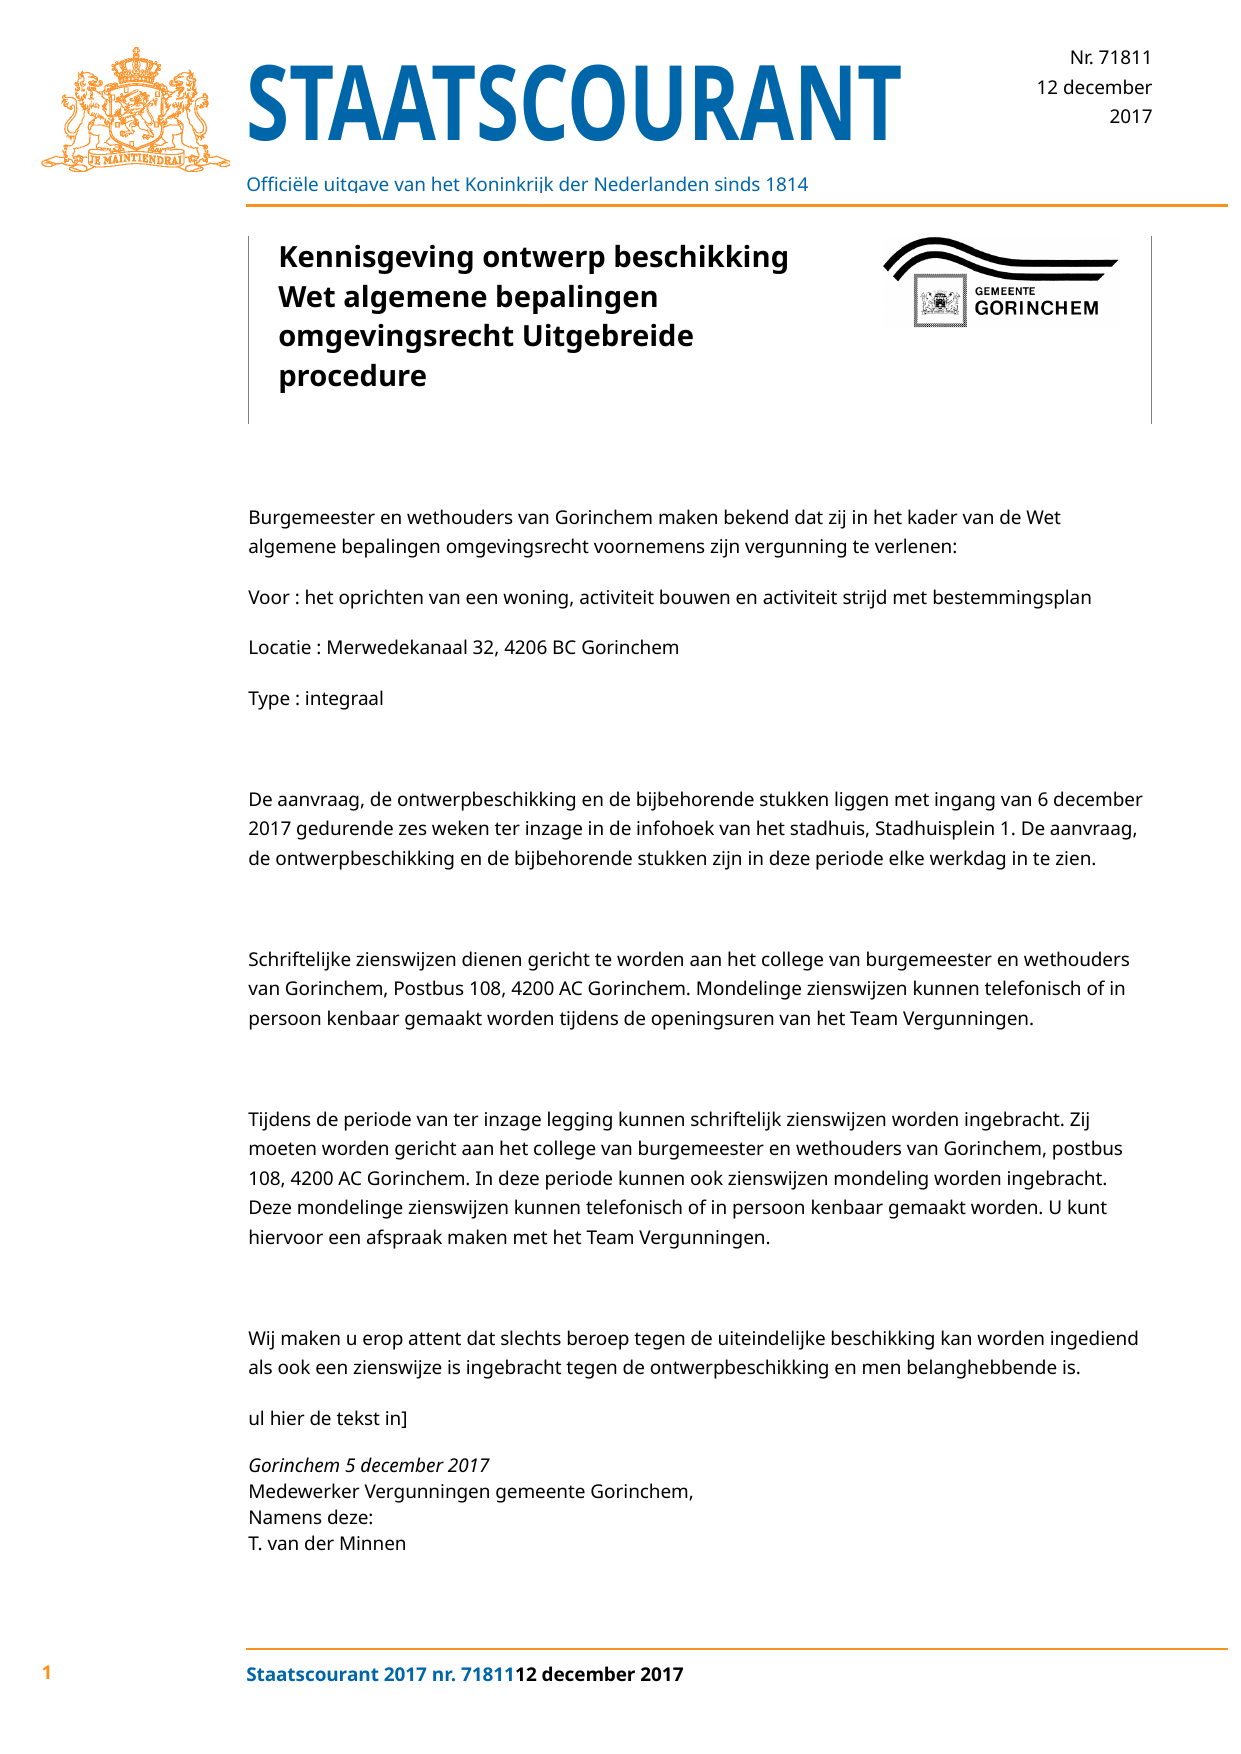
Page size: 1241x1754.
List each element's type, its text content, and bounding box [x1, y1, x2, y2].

text Schriftelijke zienswijzen dienen gericht te worden aan het college van burgemeester en wethouders van Gorinchem, Postbus 108, 4200 AC Gorinchem. Mondelinge zienswijzen kunnen telefonisch of in persoon kenbaar gemaakt worden tijdens de openingsuren van het Team Vergunningen. [248, 946, 1152, 1031]
text Medewerker Vergunningen gemeente Gorinchem, [248, 1478, 1152, 1504]
table_header Kennisgeving ontwerp beschikking Wet algemene bepalingen omgevingsrecht Uitgebreide procedure [249, 236, 850, 424]
text Voor : het oprichten van een woning, activiteit bouwen en activiteit strijd met bestemmingsplan [248, 584, 1152, 610]
picture [882, 236, 1119, 328]
text De aanvraag, de ontwerpbeschikking en de bijbehorende stukken liggen met ingang van 6 december 2017 gedurende zes weken ter inzage in de infohoek van het stadhuis, Stadhuisplein 1. De aanvraag, de ontwerpbeschikking en de bijbehorende stukken zijn in deze periode elke werkdag in te zien. [248, 786, 1152, 871]
picture [41, 47, 231, 172]
text Type : integraal [248, 685, 1152, 711]
text Gorinchem 5 december 2017 [248, 1453, 1152, 1478]
text Locatie : Merwedekanaal 32, 4206 BC Gorinchem [248, 634, 1152, 660]
text T. van der Minnen [248, 1530, 1152, 1556]
text Namens deze: [248, 1504, 1152, 1530]
text ul hier de tekst in] [248, 1405, 1152, 1431]
text Wij maken u erop attent dat slechts beroep tegen de uiteindelijke beschikking kan worden ingediend als ook een zienswijze is ingebracht tegen de ontwerpbeschikking en men belanghebbende is. [248, 1325, 1152, 1380]
table_header [850, 236, 1151, 424]
text Burgemeester en wethouders van Gorinchem maken bekend dat zij in het kader van de Wet algemene bepalingen omgevingsrecht voornemens zijn vergunning te verlenen: [248, 504, 1152, 559]
text Tijdens de periode van ter inzage legging kunnen schriftelijk zienswijzen worden ingebracht. Zij moeten worden gericht aan het college van burgemeester en wethouders van Gorinchem, postbus 108, 4200 AC Gorinchem. In deze periode kunnen ook zienswijzen mondeling worden ingebracht. Deze mondelinge zienswijzen kunnen telefonisch of in persoon kenbaar gemaakt worden. U kunt hiervoor een afspraak maken met het Team Vergunningen. [248, 1106, 1152, 1250]
